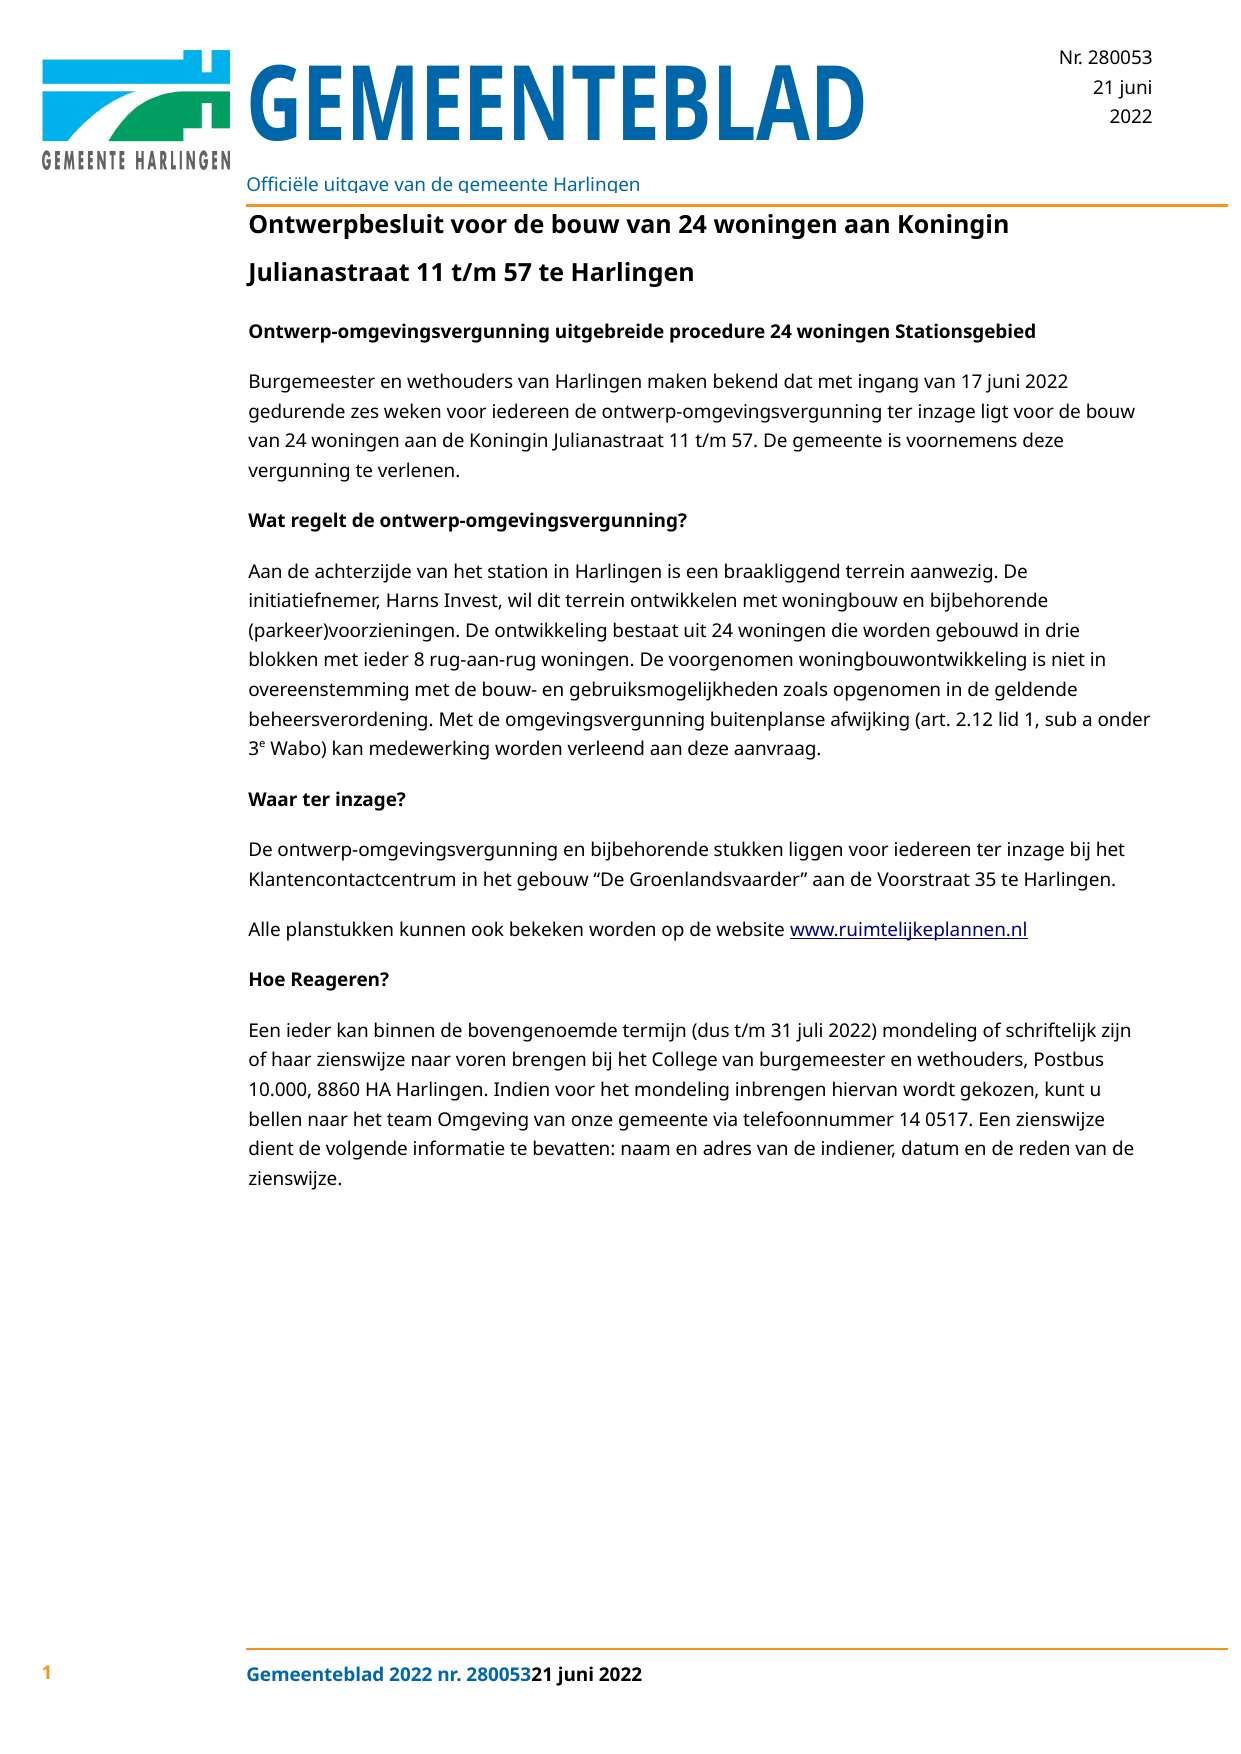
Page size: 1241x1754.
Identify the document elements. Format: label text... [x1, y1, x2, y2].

text Aan de achterzijde van het station in Harlingen is een braakliggend terrein aanwezig. De initiatiefnemer, Harns Invest, wil dit terrein ontwikkelen met woningbouw en bijbehorende (parkeer)voorzieningen. De ontwikkeling bestaat uit 24 woningen die worden gebouwd in drie blokken met ieder 8 rug-aan-rug woningen. De voorgenomen woningbouwontwikkeling is niet in overeenstemming met de bouw- en gebruiksmogelijkheden zoals opgenomen in de geldende beheersverordening. Met de omgevingsvergunning buitenplanse afwijking (art. 2.12 lid 1, sub a onder 3e Wabo) kan medewerking worden verleend aan deze aanvraag. [248, 558, 1152, 761]
text Ontwerpbesluit voor de bouw van 24 woningen aan Koningin Julianastraat 11 t/m 57 te Harlingen [248, 207, 1152, 288]
text Ontwerp-omgevingsvergunning uitgebreide procedure 24 woningen Stationsgebied [248, 318, 1152, 344]
text Alle planstukken kunnen ook bekeken worden op de website www.ruimtelijkeplannen.nl [248, 916, 1152, 942]
text Een ieder kan binnen de bovengenoemde termijn (dus t/m 31 juli 2022) mondeling of schriftelijk zijn of haar zienswijze naar voren brengen bij het College van burgemeester en wethouders, Postbus 10.000, 8860 HA Harlingen. Indien voor het mondeling inbrengen hiervan wordt gekozen, kunt u bellen naar het team Omgeving van onze gemeente via telefoonnummer 14 0517. Een zienswijze dient de volgende informatie te bevatten: naam en adres van de indiener, datum en de reden van de zienswijze. [248, 1017, 1152, 1191]
text Burgemeester en wethouders van Harlingen maken bekend dat met ingang van 17 juni 2022 gedurende zes weken voor iedereen de ontwerp-omgevingsvergunning ter inzage ligt voor de bouw van 24 woningen aan de Koningin Julianastraat 11 t/m 57. De gemeente is voornemens deze vergunning te verlenen. [248, 368, 1152, 483]
text Hoe Reageren? [248, 967, 1152, 992]
text Waar ter inzage? [248, 786, 1152, 812]
picture [41, 47, 231, 172]
text De ontwerp-omgevingsvergunning en bijbehorende stukken liggen voor iedereen ter inzage bij het Klantencontactcentrum in het gebouw “De Groenlandsvaarder” aan de Voorstraat 35 te Harlingen. [248, 836, 1152, 892]
text Wat regelt de ontwerp-omgevingsvergunning? [248, 507, 1152, 533]
